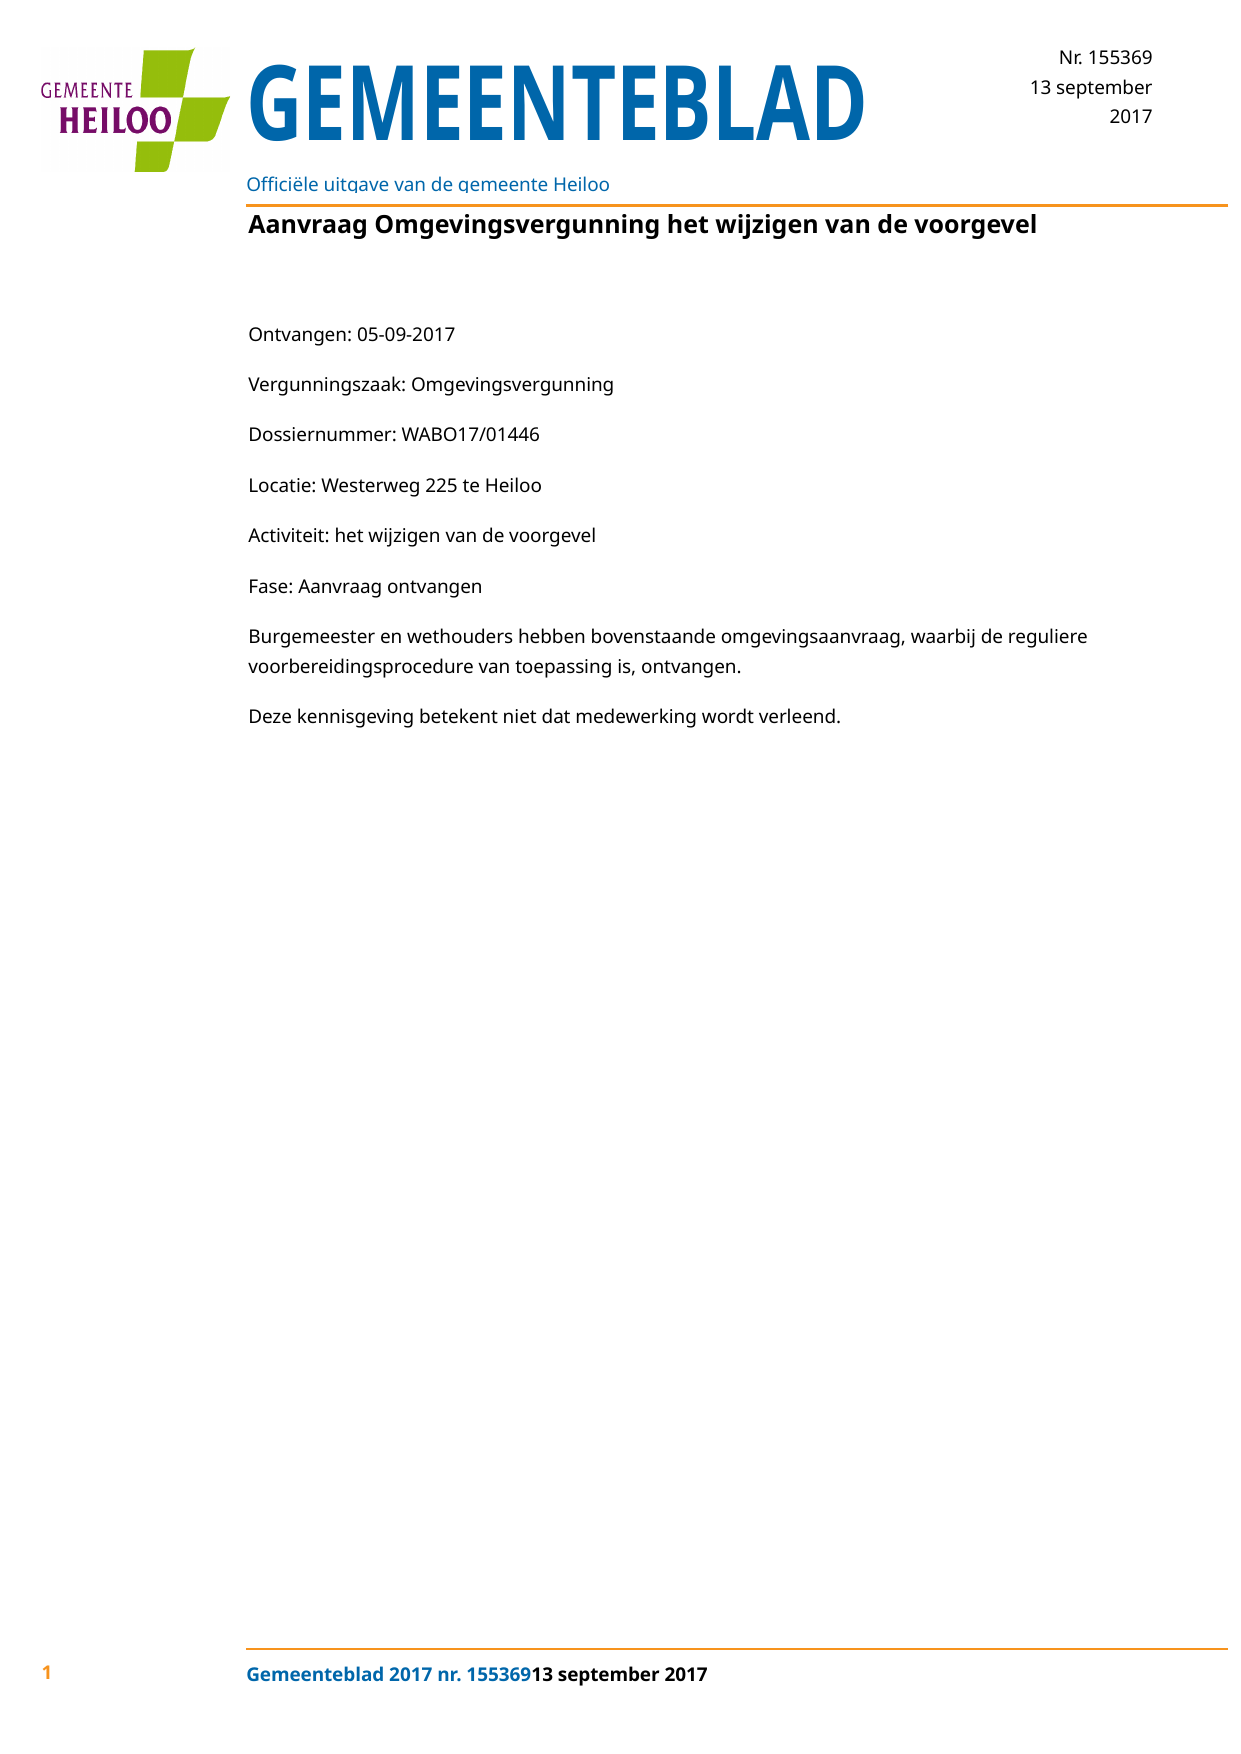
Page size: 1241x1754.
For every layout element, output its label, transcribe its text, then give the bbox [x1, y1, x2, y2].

text Aanvraag Omgevingsvergunning het wijzigen van de voorgevel [248, 207, 1152, 241]
picture [41, 47, 231, 172]
text Dossiernummer: WABO17/01446 [248, 422, 1152, 447]
text Activiteit: het wijzigen van de voorgevel [248, 522, 1152, 548]
text Locatie: Westerweg 225 te Heiloo [248, 472, 1152, 498]
text Deze kennisgeving betekent niet dat medewerking wordt verleend. [248, 703, 1152, 729]
text Ontvangen: 05-09-2017 [248, 321, 1152, 346]
text Burgemeester en wethouders hebben bovenstaande omgevingsaanvraag, waarbij de reguliere voorbereidingsprocedure van toepassing is, ontvangen. [248, 623, 1152, 678]
text Vergunningszaak: Omgevingsvergunning [248, 371, 1152, 397]
text Fase: Aanvraag ontvangen [248, 573, 1152, 598]
